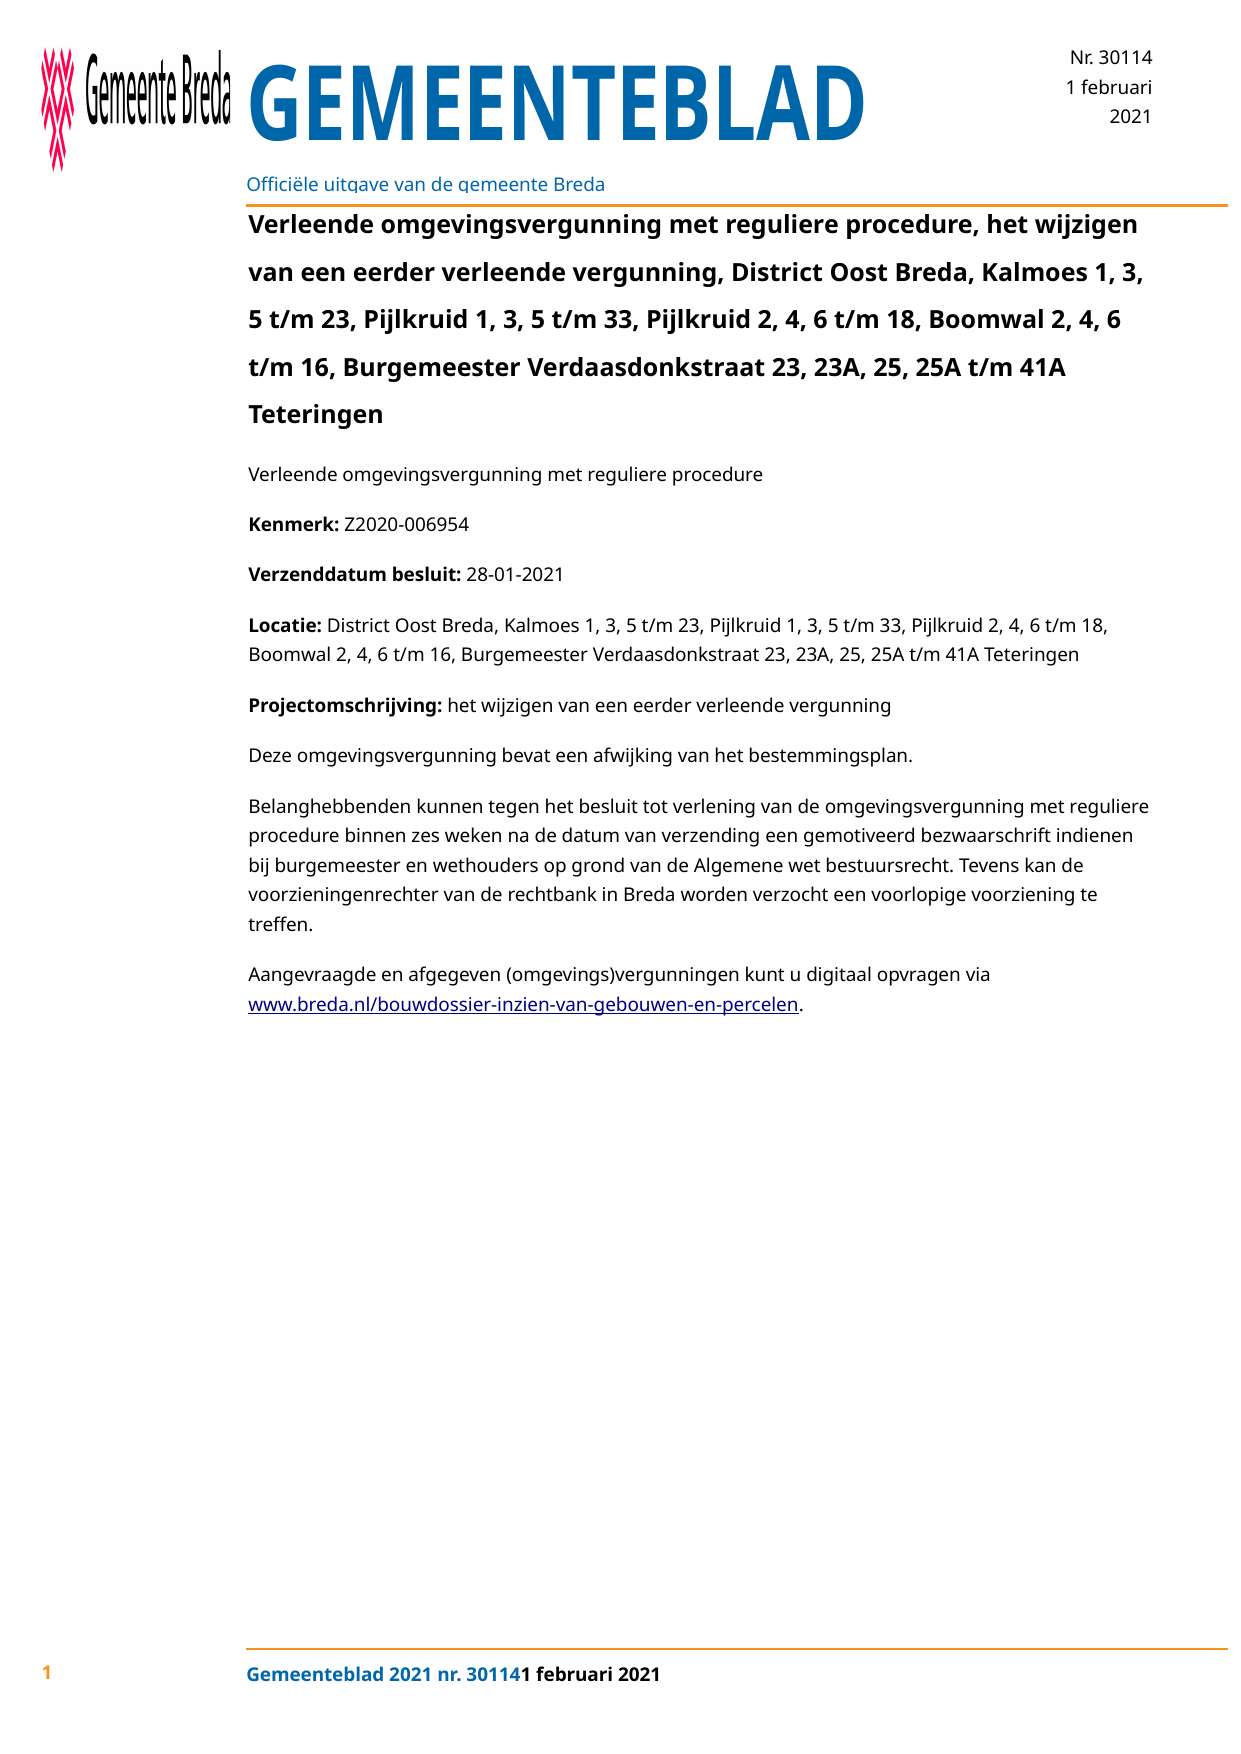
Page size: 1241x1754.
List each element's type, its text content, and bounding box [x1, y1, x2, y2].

text Deze omgevingsvergunning bevat een afwijking van het bestemmingsplan. [248, 742, 1152, 768]
text Locatie: District Oost Breda, Kalmoes 1, 3, 5 t/m 23, Pijlkruid 1, 3, 5 t/m 33, Pijlkruid 2, 4, 6 t/m 18, Boomwal 2, 4, 6 t/m 16, Burgemeester Verdaasdonkstraat 23, 23A, 25, 25A t/m 41A Teteringen [248, 612, 1152, 667]
text Aangevraagde en afgegeven (omgevings)vergunningen kunt u digitaal opvragen via www.breda.nl/bouwdossier-inzien-van-gebouwen-en-percelen. [248, 962, 1152, 1017]
text Belanghebbenden kunnen tegen het besluit tot verlening van de omgevingsvergunning met reguliere procedure binnen zes weken na de datum van verzending een gemotiveerd bezwaarschrift indienen bij burgemeester en wethouders op grond van de Algemene wet bestuursrecht. Tevens kan de voorzieningenrechter van de rechtbank in Breda worden verzocht een voorlopige voorziening te treffen. [248, 793, 1152, 937]
text Kenmerk: Z2020-006954 [248, 511, 1152, 537]
text Verzenddatum besluit: 28-01-2021 [248, 562, 1152, 587]
text Verleende omgevingsvergunning met reguliere procedure [248, 461, 1152, 486]
picture [41, 47, 231, 172]
text Verleende omgevingsvergunning met reguliere procedure, het wijzigen van een eerder verleende vergunning, District Oost Breda, Kalmoes 1, 3, 5 t/m 23, Pijlkruid 1, 3, 5 t/m 33, Pijlkruid 2, 4, 6 t/m 18, Boomwal 2, 4, 6 t/m 16, Burgemeester Verdaasdonkstraat 23, 23A, 25, 25A t/m 41A Teteringen [248, 207, 1152, 431]
text Projectomschrijving: het wijzigen van een eerder verleende vergunning [248, 692, 1152, 718]
